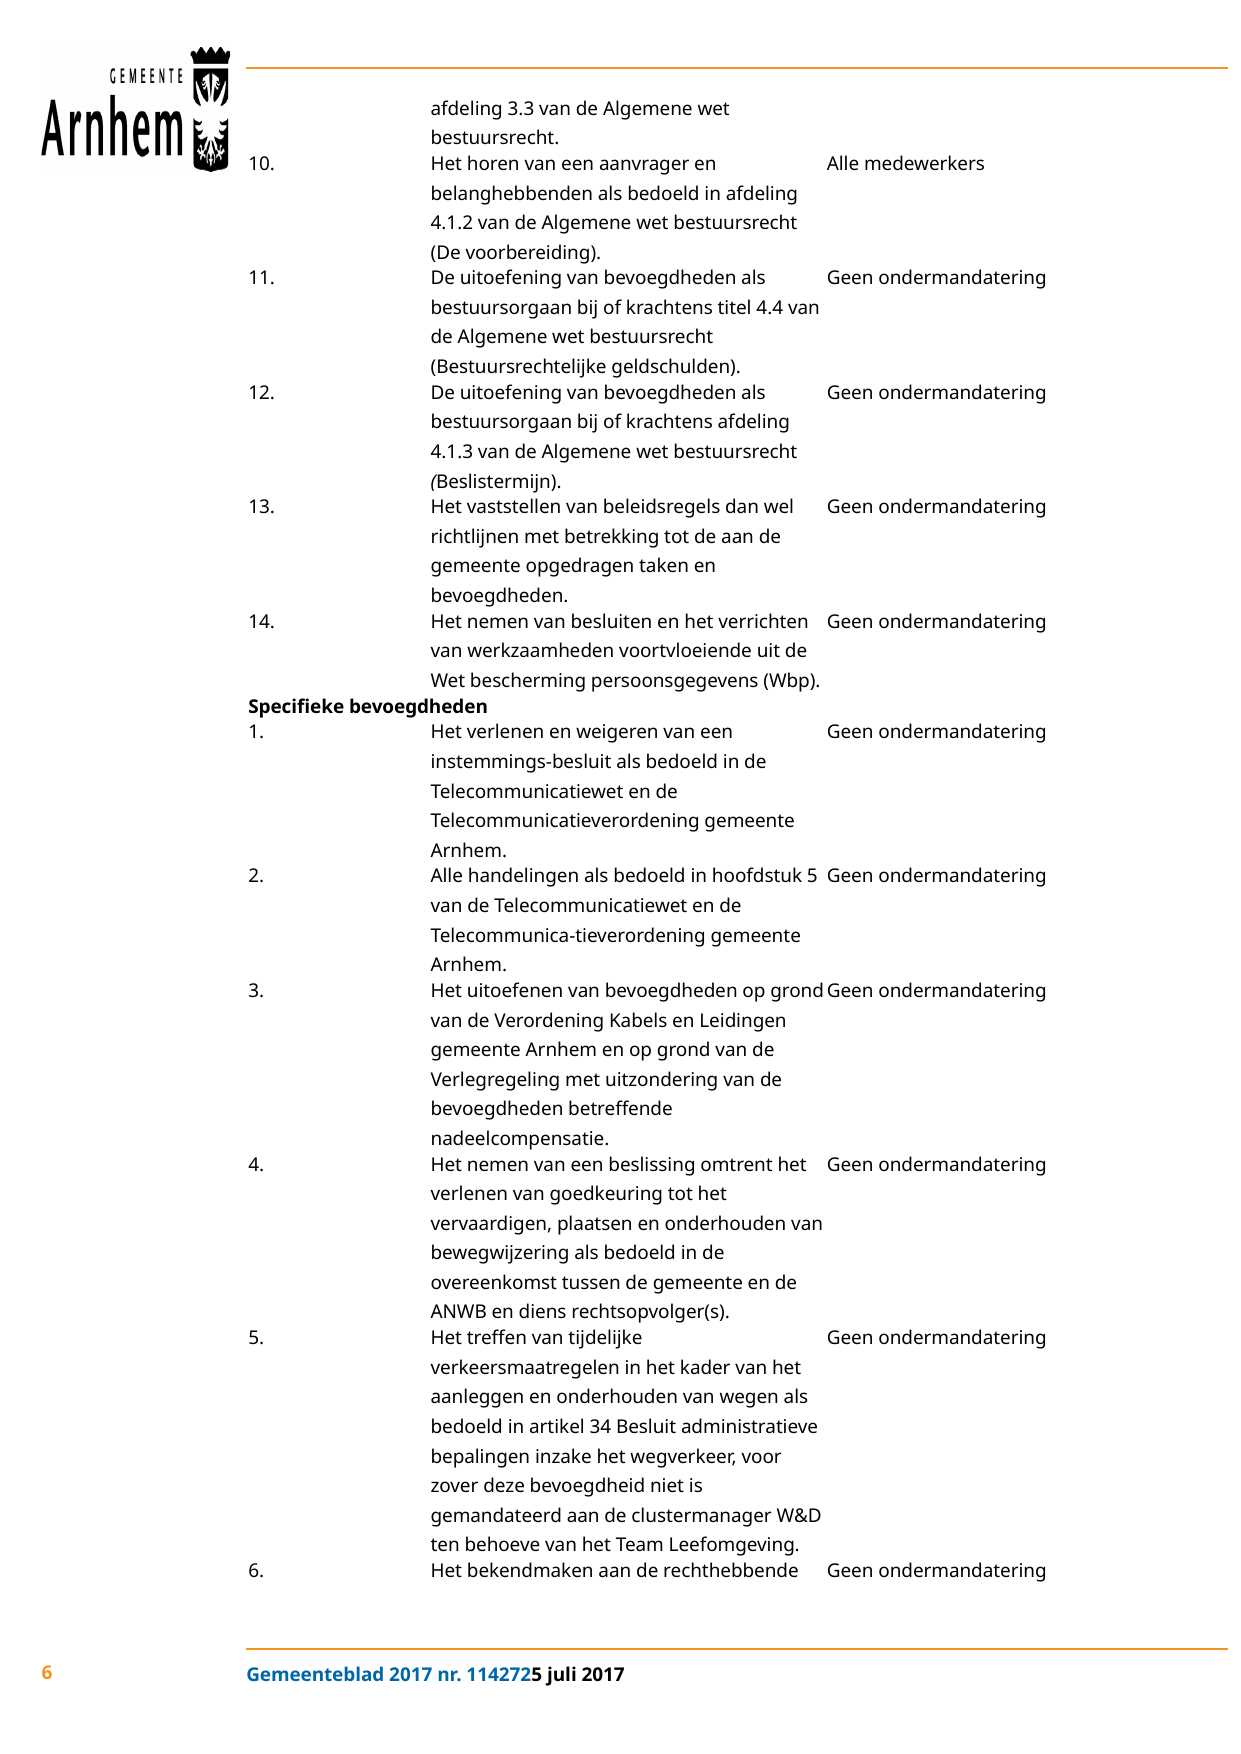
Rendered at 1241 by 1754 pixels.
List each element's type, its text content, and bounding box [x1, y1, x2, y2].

table_cell 4. [248, 1151, 430, 1324]
table_cell Geen ondermandatering [827, 1151, 1152, 1324]
table_cell Specifieke bevoegdheden [248, 693, 1152, 719]
table_cell Geen ondermandatering [827, 265, 1152, 379]
table_cell [248, 95, 430, 150]
table_cell Het uitoefenen van bevoegdheden op grond van de Verordening Kabels en Leidingen gemeente Arnhem en op grond van de Verlegregeling met uitzondering van de bevoegdheden betreffende nadeelcompensatie. [430, 977, 827, 1151]
table_cell Alle handelingen als bedoeld in hoofdstuk 5 van de Telecommunicatiewet en de Telecommunica-tieverordening gemeente Arnhem. [430, 863, 827, 977]
table_cell Geen ondermandatering [827, 494, 1152, 608]
table_cell Het bekendmaken aan de rechthebbende [430, 1557, 827, 1583]
table_cell 10. [248, 150, 430, 264]
table_cell [827, 95, 1152, 150]
table_cell 6. [248, 1557, 430, 1583]
table_cell De uitoefening van bevoegdheden als bestuursorgaan bij of krachtens afdeling 4.1.3 van de Algemene wet bestuursrecht (Beslistermijn). [430, 379, 827, 493]
table_cell 5. [248, 1325, 430, 1557]
table_cell Geen ondermandatering [827, 1557, 1152, 1583]
table_cell Het vaststellen van beleidsregels dan wel richtlijnen met betrekking tot de aan de gemeente opgedragen taken en bevoegdheden. [430, 494, 827, 608]
table_cell Geen ondermandatering [827, 608, 1152, 693]
table_cell Het horen van een aanvrager en belanghebbenden als bedoeld in afdeling 4.1.2 van de Algemene wet bestuursrecht (De voorbereiding). [430, 150, 827, 264]
picture [41, 47, 231, 172]
table_cell 2. [248, 863, 430, 977]
table_cell Het nemen van besluiten en het verrichten van werkzaamheden voortvloeiende uit de Wet bescherming persoonsgegevens (Wbp). [430, 608, 827, 693]
table_cell 3. [248, 977, 430, 1151]
table_cell Het treffen van tijdelijke verkeersmaatregelen in het kader van het aanleggen en onderhouden van wegen als bedoeld in artikel 34 Besluit administratieve bepalingen inzake het wegverkeer, voor zover deze bevoegdheid niet is gemandateerd aan de clustermanager W&D ten behoeve van het Team Leefomgeving. [430, 1325, 827, 1557]
table_cell Geen ondermandatering [827, 379, 1152, 493]
table_cell De uitoefening van bevoegdheden als bestuursorgaan bij of krachtens titel 4.4 van de Algemene wet bestuursrecht (Bestuursrechtelijke geldschulden). [430, 265, 827, 379]
table_cell Geen ondermandatering [827, 977, 1152, 1151]
table_cell Geen ondermandatering [827, 863, 1152, 977]
table_cell Het verlenen en weigeren van een instemmings-besluit als bedoeld in de Telecommunicatiewet en de Telecommunicatieverordening gemeente Arnhem. [430, 719, 827, 863]
table_cell 1. [248, 719, 430, 863]
table_cell Het nemen van een beslissing omtrent het verlenen van goedkeuring tot het vervaardigen, plaatsen en onderhouden van bewegwijzering als bedoeld in de overeenkomst tussen de gemeente en de ANWB en diens rechtsopvolger(s). [430, 1151, 827, 1324]
table_cell Geen ondermandatering [827, 719, 1152, 863]
table_cell 12. [248, 379, 430, 493]
table_cell Alle medewerkers [827, 150, 1152, 264]
table_cell afdeling 3.3 van de Algemene wet bestuursrecht. [430, 95, 827, 150]
table_cell 11. [248, 265, 430, 379]
table_cell 14. [248, 608, 430, 693]
table_cell Geen ondermandatering [827, 1325, 1152, 1557]
table_cell 13. [248, 494, 430, 608]
